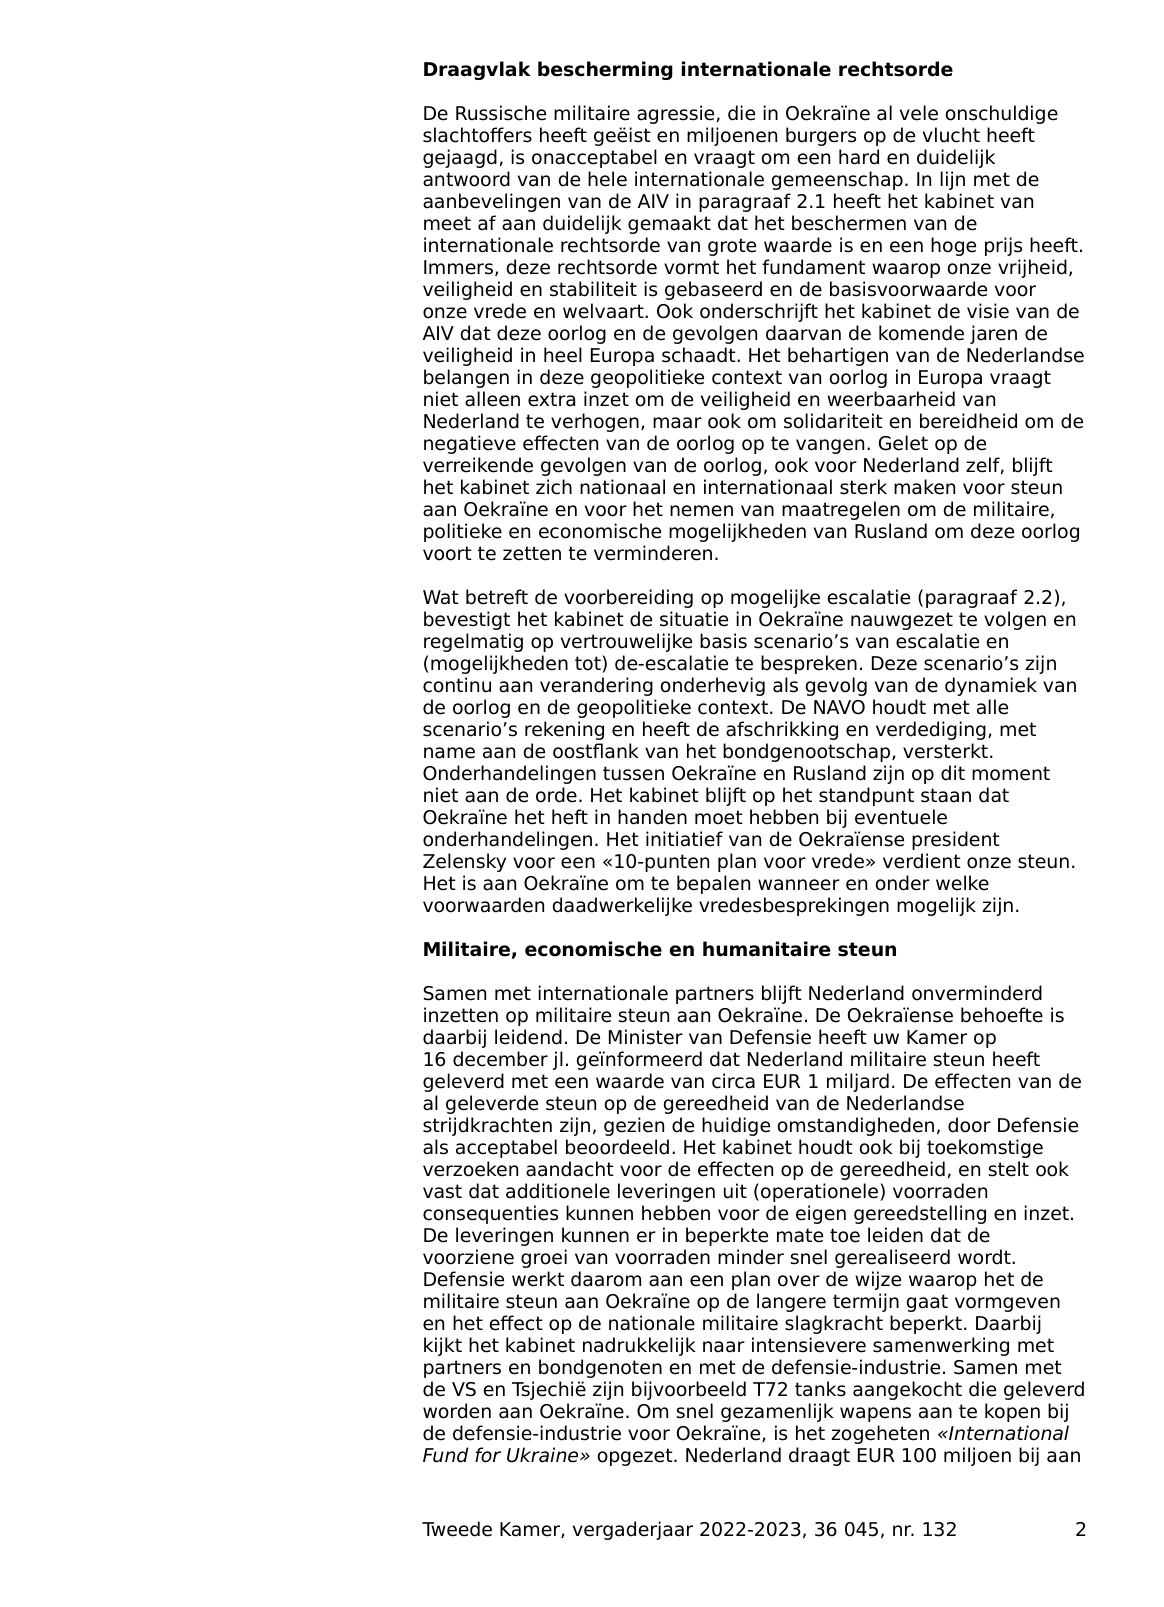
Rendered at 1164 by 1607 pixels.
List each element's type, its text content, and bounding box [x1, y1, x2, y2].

text De Russische militaire agressie, die in Oekraïne al vele onschuldige slachtoffers heeft geëist en miljoenen burgers op de vlucht heeft gejaagd, is onacceptabel en vraagt om een hard en duidelijk antwoord van de hele internationale gemeenschap. In lijn met de aanbevelingen van de AIV in paragraaf 2.1 heeft het kabinet van meet af aan duidelijk gemaakt dat het beschermen van de internationale rechtsorde van grote waarde is en een hoge prijs heeft. Immers, deze rechtsorde vormt het fundament waarop onze vrijheid, veiligheid en stabiliteit is gebaseerd en de basisvoorwaarde voor onze vrede en welvaart. Ook onderschrijft het kabinet de visie van de AIV dat deze oorlog en de gevolgen daarvan de komende jaren de veiligheid in heel Europa schaadt. Het behartigen van de Nederlandse belangen in deze geopolitieke context van oorlog in Europa vraagt niet alleen extra inzet om de veiligheid en weerbaarheid van Nederland te verhogen, maar ook om solidariteit en bereidheid om de negatieve effecten van de oorlog op te vangen. Gelet op de verreikende gevolgen van de oorlog, ook voor Nederland zelf, blijft het kabinet zich nationaal en internationaal sterk maken voor steun aan Oekraïne en voor het nemen van maatregelen om de militaire, politieke en economische mogelijkheden van Rusland om deze oorlog voort te zetten te verminderen. [422, 103, 1087, 565]
subtitle Militaire, economische en humanitaire steun [422, 939, 1087, 961]
subtitle Draagvlak bescherming internationale rechtsorde [422, 59, 1087, 81]
text Wat betreft de voorbereiding op mogelijke escalatie (paragraaf 2.2), bevestigt het kabinet de situatie in Oekraïne nauwgezet te volgen en regelmatig op vertrouwelijke basis scenario’s van escalatie en (mogelijkheden tot) de-escalatie te bespreken. Deze scenario’s zijn continu aan verandering onderhevig als gevolg van de dynamiek van de oorlog en de geopolitieke context. De NAVO houdt met alle scenario’s rekening en heeft de afschrikking en verdediging, met name aan de oostflank van het bondgenootschap, versterkt. Onderhandelingen tussen Oekraïne en Rusland zijn op dit moment niet aan de orde. Het kabinet blijft op het standpunt staan dat Oekraïne het heft in handen moet hebben bij eventuele onderhandelingen. Het initiatief van de Oekraïense president Zelensky voor een «10-punten plan voor vrede» verdient onze steun. Het is aan Oekraïne om te bepalen wanneer en onder welke voorwaarden daadwerkelijke vredesbesprekingen mogelijk zijn. [422, 587, 1087, 917]
text Samen met internationale partners blijft Nederland onverminderd inzetten op militaire steun aan Oekraïne. De Oekraïense behoefte is daarbij leidend. De Minister van Defensie heeft uw Kamer op 16 december jl. geïnformeerd dat Nederland militaire steun heeft geleverd met een waarde van circa EUR 1 miljard. De effecten van de al geleverde steun op de gereedheid van de Nederlandse strijdkrachten zijn, gezien de huidige omstandigheden, door Defensie als acceptabel beoordeeld. Het kabinet houdt ook bij toekomstige verzoeken aandacht voor de effecten op de gereedheid, en stelt ook vast dat additionele leveringen uit (operationele) voorraden consequenties kunnen hebben voor de eigen gereedstelling en inzet. De leveringen kunnen er in beperkte mate toe leiden dat de voorziene groei van voorraden minder snel gerealiseerd wordt. Defensie werkt daarom aan een plan over de wijze waarop het de militaire steun aan Oekraïne op de langere termijn gaat vormgeven en het effect op de nationale militaire slagkracht beperkt. Daarbij kijkt het kabinet nadrukkelijk naar intensievere samenwerking met partners en bondgenoten en met de defensie-industrie. Samen met de VS en Tsjechië zijn bijvoorbeeld T72 tanks aangekocht die geleverd worden aan Oekraïne. Om snel gezamenlijk wapens aan te kopen bij de defensie-industrie voor Oekraïne, is het zogeheten «International Fund for Ukraine» opgezet. Nederland draagt EUR 100 miljoen bij aan [422, 983, 1087, 1467]
